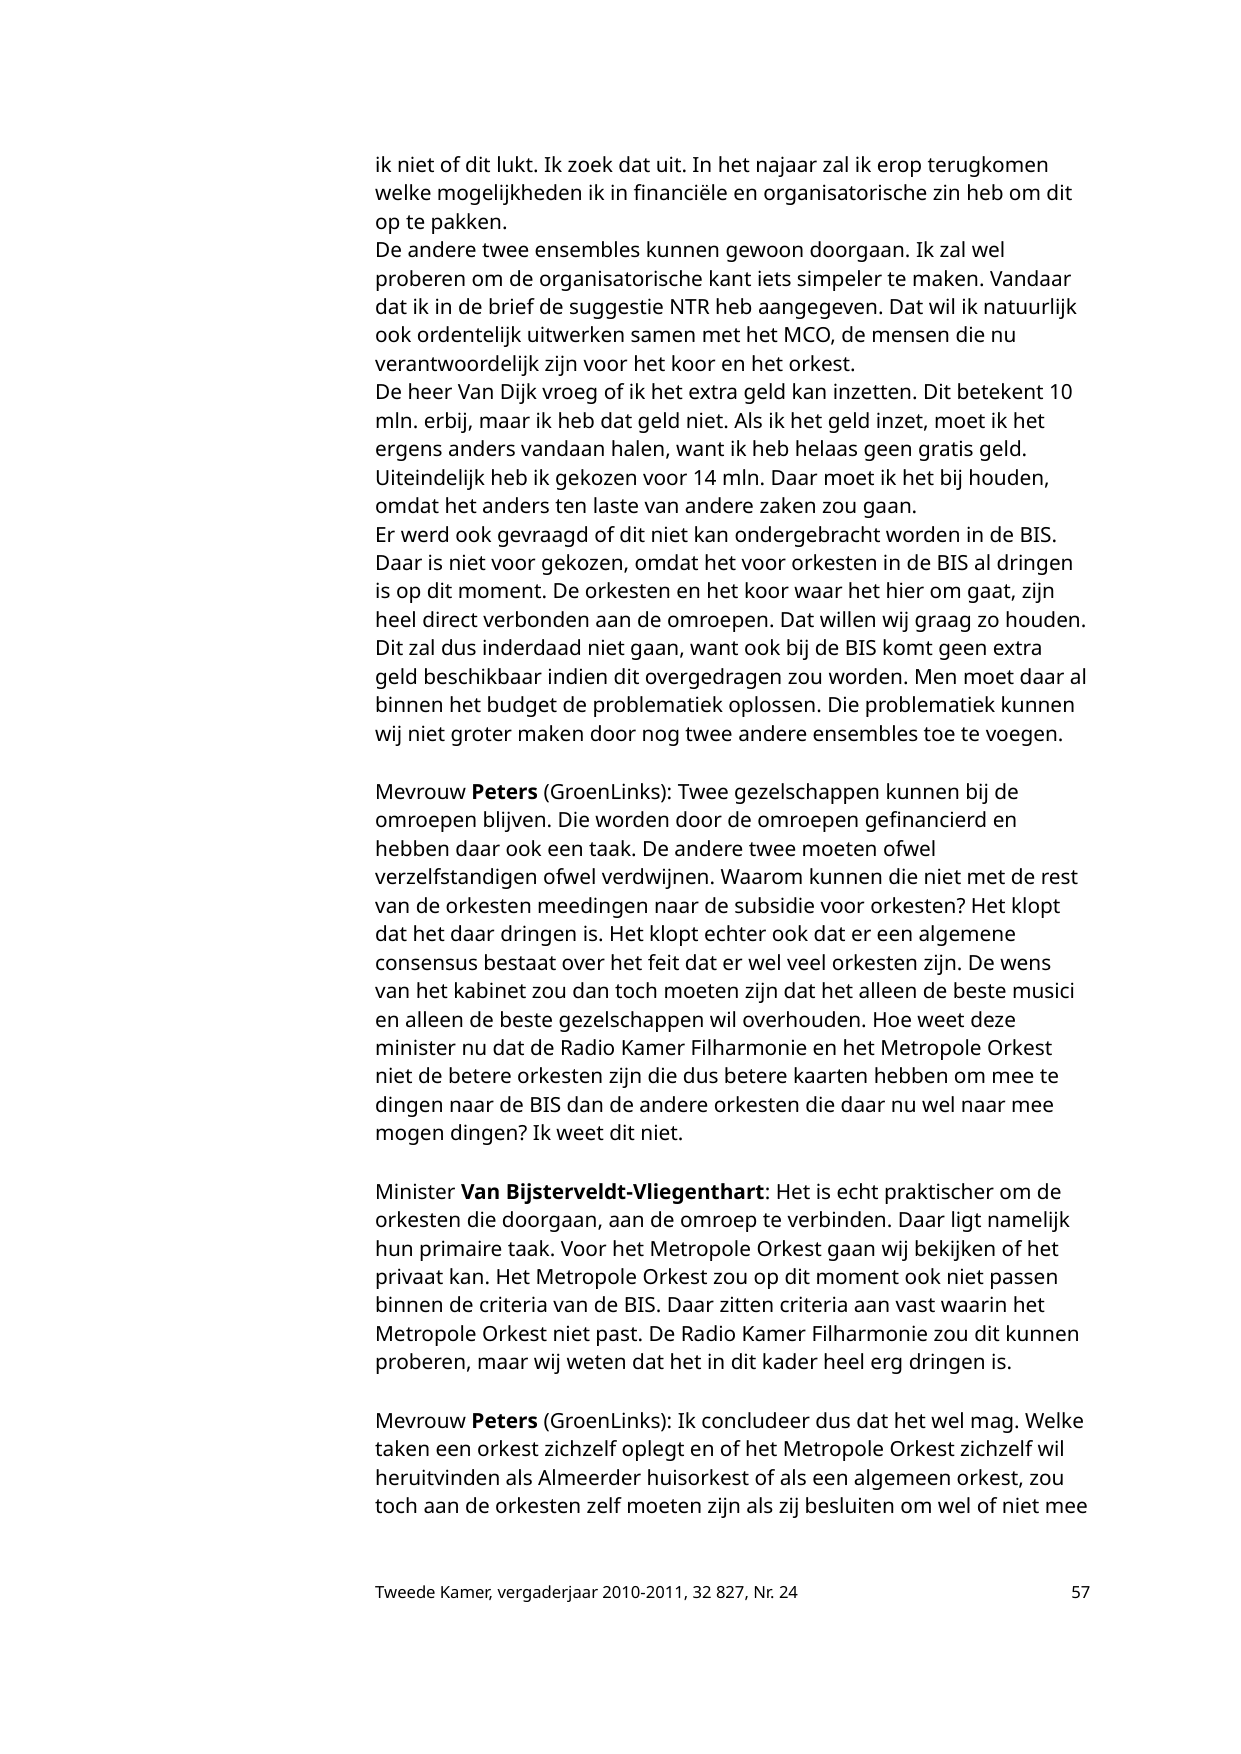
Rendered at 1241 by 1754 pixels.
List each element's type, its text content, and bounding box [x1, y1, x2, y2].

text De heer Van Dijk vroeg of ik het extra geld kan inzetten. Dit betekent 10 mln. erbij, maar ik heb dat geld niet. Als ik het geld inzet, moet ik het ergens anders vandaan halen, want ik heb helaas geen gratis geld. Uiteindelijk heb ik gekozen voor 14 mln. Daar moet ik het bij houden, omdat het anders ten laste van andere zaken zou gaan. [375, 377, 1090, 520]
text Er werd ook gevraagd of dit niet kan ondergebracht worden in de BIS. Daar is niet voor gekozen, omdat het voor orkesten in de BIS al dringen is op dit moment. De orkesten en het koor waar het hier om gaat, zijn heel direct verbonden aan de omroepen. Dat willen wij graag zo houden. Dit zal dus inderdaad niet gaan, want ook bij de BIS komt geen extra geld beschikbaar indien dit overgedragen zou worden. Men moet daar al binnen het budget de problematiek oplossen. Die problematiek kunnen wij niet groter maken door nog twee andere ensembles toe te voegen. [375, 520, 1090, 747]
text ik niet of dit lukt. Ik zoek dat uit. In het najaar zal ik erop terugkomen welke mogelijkheden ik in financiële en organisatorische zin heb om dit op te pakken. [375, 150, 1090, 235]
text Mevrouw Peters (GroenLinks): Ik concludeer dus dat het wel mag. Welke taken een orkest zichzelf oplegt en of het Metropole Orkest zichzelf wil heruitvinden als Almeerder huisorkest of als een algemeen orkest, zou toch aan de orkesten zelf moeten zijn als zij besluiten om wel of niet mee [375, 1406, 1090, 1520]
text Minister Van Bijsterveldt-Vliegenthart: Het is echt praktischer om de orkesten die doorgaan, aan de omroep te verbinden. Daar ligt namelijk hun primaire taak. Voor het Metropole Orkest gaan wij bekijken of het privaat kan. Het Metropole Orkest zou op dit moment ook niet passen binnen de criteria van de BIS. Daar zitten criteria aan vast waarin het Metropole Orkest niet past. De Radio Kamer Filharmonie zou dit kunnen proberen, maar wij weten dat het in dit kader heel erg dringen is. [375, 1177, 1090, 1376]
text De andere twee ensembles kunnen gewoon doorgaan. Ik zal wel proberen om de organisatorische kant iets simpeler te maken. Vandaar dat ik in de brief de suggestie NTR heb aangegeven. Dat wil ik natuurlijk ook ordentelijk uitwerken samen met het MCO, de mensen die nu verantwoordelijk zijn voor het koor en het orkest. [375, 235, 1090, 377]
text Mevrouw Peters (GroenLinks): Twee gezelschappen kunnen bij de omroepen blijven. Die worden door de omroepen gefinancierd en hebben daar ook een taak. De andere twee moeten ofwel verzelfstandigen ofwel verdwijnen. Waarom kunnen die niet met de rest van de orkesten meedingen naar de subsidie voor orkesten? Het klopt dat het daar dringen is. Het klopt echter ook dat er een algemene consensus bestaat over het feit dat er wel veel orkesten zijn. De wens van het kabinet zou dan toch moeten zijn dat het alleen de beste musici en alleen de beste gezelschappen wil overhouden. Hoe weet deze minister nu dat de Radio Kamer Filharmonie en het Metropole Orkest niet de betere orkesten zijn die dus betere kaarten hebben om mee te dingen naar de BIS dan de andere orkesten die daar nu wel naar mee mogen dingen? Ik weet dit niet. [375, 777, 1090, 1147]
